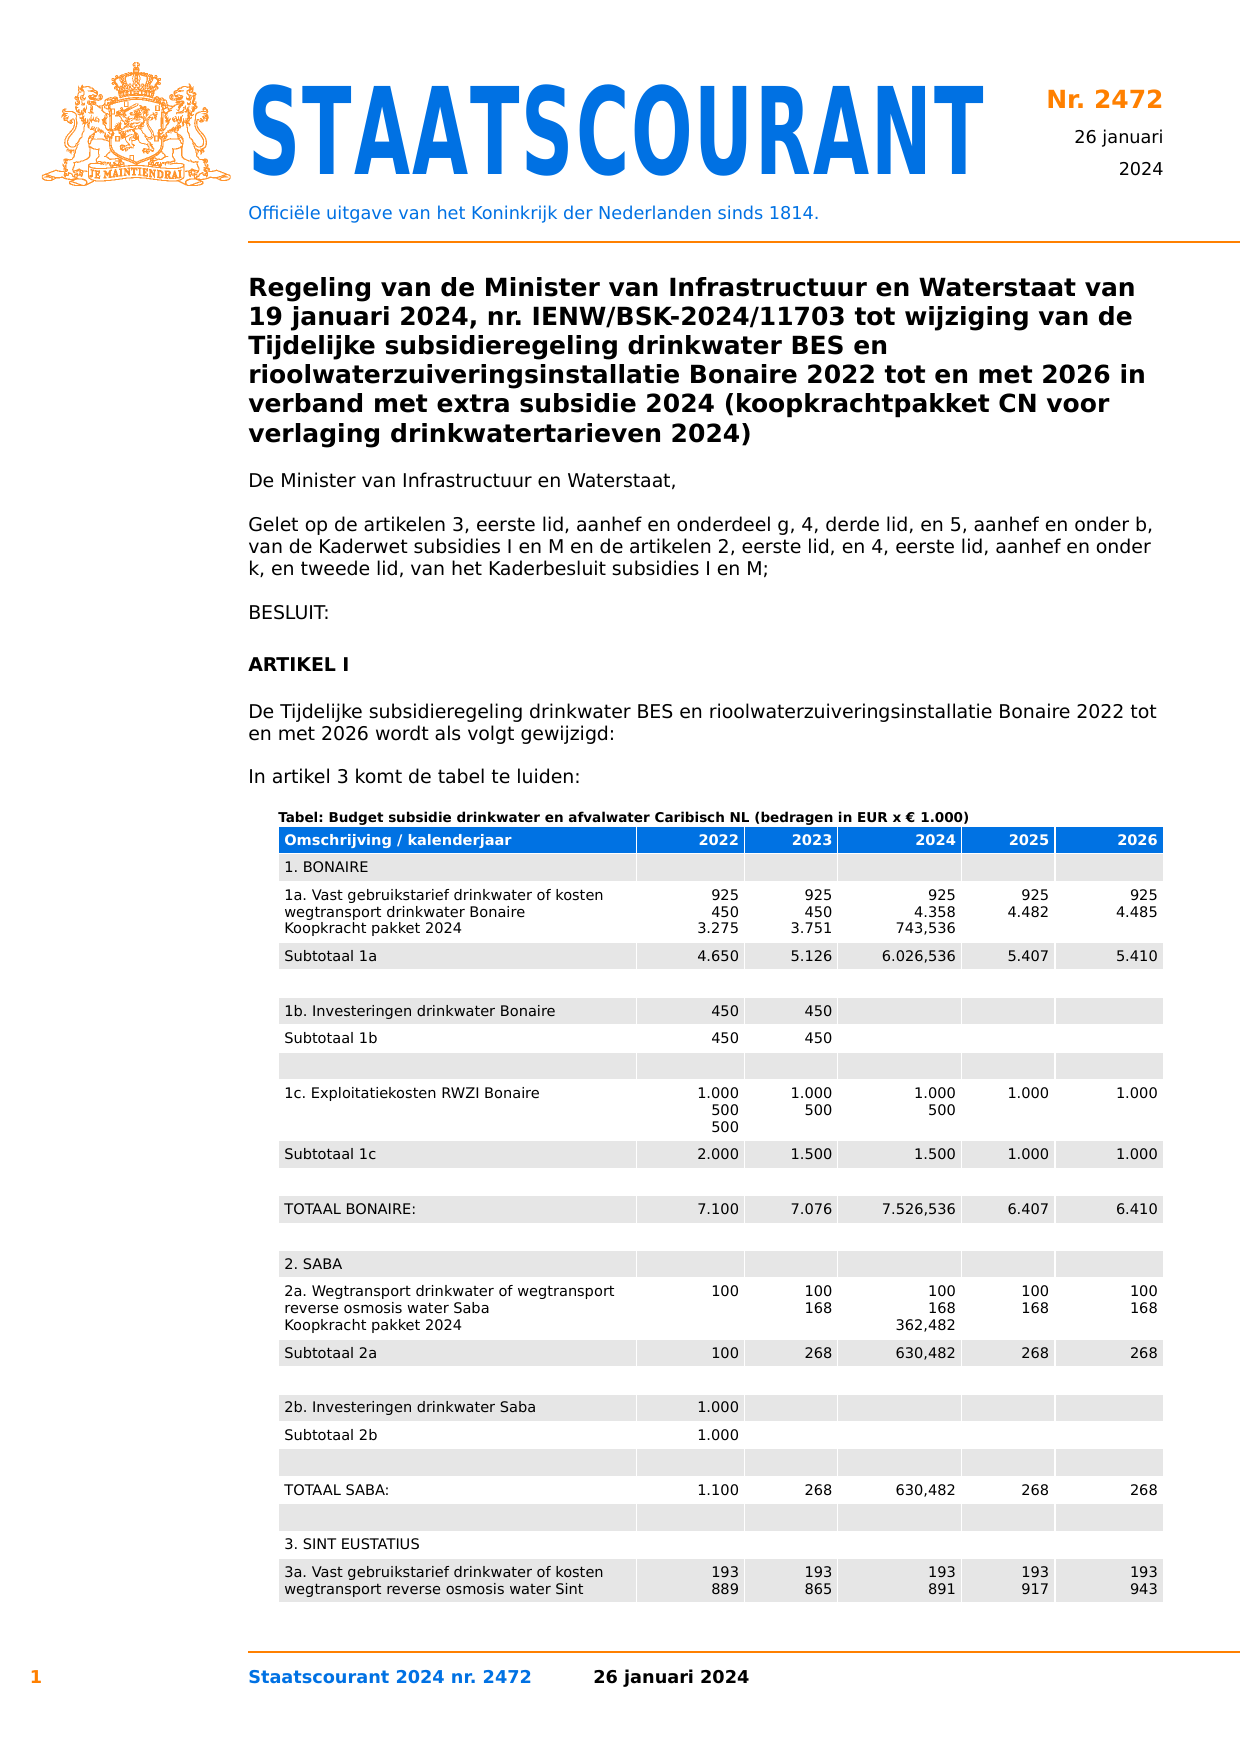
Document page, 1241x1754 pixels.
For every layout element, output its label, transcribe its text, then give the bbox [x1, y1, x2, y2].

table_cell [1056, 1532, 1163, 1558]
table_cell 5.410 [1056, 943, 1163, 969]
table_cell TOTAAL SABA: [279, 1477, 636, 1503]
table_cell 1.000 [1056, 1080, 1163, 1140]
table_cell [962, 971, 1054, 997]
table_cell Subtotaal 1b [279, 1025, 636, 1052]
table_cell 2024 [998, 153, 1240, 203]
table_cell 7.526,536 [838, 1196, 961, 1223]
table_cell 450 [745, 998, 837, 1024]
table_cell 4.650 [637, 943, 744, 969]
table_cell [838, 1367, 961, 1393]
table_cell 3. SINT EUSTATIUS [279, 1532, 636, 1558]
table_cell 100 168 362,482 [838, 1279, 961, 1339]
table_cell [1056, 1053, 1163, 1079]
table_cell [1056, 1025, 1163, 1052]
table_header Tabel: Budget subsidie drinkwater en afvalwater Caribisch NL (bedragen in EUR x € 1.000) [278, 810, 1163, 826]
table_cell [745, 971, 837, 997]
table_cell [1056, 1422, 1163, 1448]
table_cell 1a. Vast gebruikstarief drinkwater of kosten wegtransport drinkwater Bonaire Koopkracht pakket 2024 [279, 882, 636, 942]
text De Minister van Infrastructuur en Waterstaat, [248, 470, 1163, 492]
table_cell 2a. Wegtransport drinkwater of wegtransport reverse osmosis water Saba Koopkracht pakket 2024 [279, 1279, 636, 1339]
table_cell [745, 854, 837, 881]
table_cell 450 [745, 1025, 837, 1052]
table_cell [637, 1251, 744, 1277]
table_cell 1.000 [962, 1141, 1054, 1168]
table_cell [1056, 1449, 1163, 1476]
table_cell [279, 1224, 636, 1250]
table_cell 7.100 [637, 1196, 744, 1223]
text In artikel 3 komt de tabel te luiden: [248, 766, 1163, 788]
table_cell 193 891 [838, 1559, 961, 1602]
table_cell [279, 1367, 636, 1393]
table_cell 1b. Investeringen drinkwater Bonaire [279, 998, 636, 1024]
table_cell [962, 1224, 1054, 1250]
table_cell 5.126 [745, 943, 837, 969]
table_cell 193 889 [637, 1559, 744, 1602]
text BESLUIT: [248, 602, 1163, 623]
table_cell [745, 1504, 837, 1531]
table_cell [745, 1532, 837, 1558]
table_cell 925 4.485 [1056, 882, 1163, 942]
table_cell [1056, 1367, 1163, 1393]
table_cell [637, 971, 744, 997]
text De Tijdelijke subsidieregeling drinkwater BES en rioolwaterzuiveringsinstallatie Bonaire 2022 tot en met 2026 wordt als volgt gewijzigd: [248, 701, 1163, 744]
table_cell 1.500 [745, 1141, 837, 1168]
table_cell [637, 1053, 744, 1079]
table_cell [1056, 854, 1163, 881]
table_cell [838, 1504, 961, 1531]
table_cell 268 [745, 1477, 837, 1503]
table_cell 1.000 500 [838, 1080, 961, 1140]
table_cell Subtotaal 2b [279, 1422, 636, 1448]
table_cell 630,482 [838, 1477, 961, 1503]
table_cell 100 168 [1056, 1279, 1163, 1339]
table_cell 193 865 [745, 1559, 837, 1602]
table_cell [1056, 1504, 1163, 1531]
table_cell [838, 1422, 961, 1448]
subtitle Regeling van de Minister van Infrastructuur en Waterstaat van 19 januari 2024, nr. IENW/BSK-2024/11703 tot wijziging van de Tijdelijke subsidieregeling drinkwater BES en rioolwaterzuiveringsinstallatie Bonaire 2022 tot en met 2026 in verband met extra subsidie 2024 (koopkrachtpakket CN voor verlaging drinkwatertarieven 2024) [248, 273, 1163, 448]
table_cell [745, 1422, 837, 1448]
table_cell 100 [637, 1279, 744, 1339]
text Gelet op de artikelen 3, eerste lid, aanhef en onderdeel g, 4, derde lid, en 5, aanhef en onder b, van de Kaderwet subsidies I en M en de artikelen 2, eerste lid, en 4, eerste lid, aanhef en onder k, en tweede lid, van het Kaderbesluit subsidies I en M; [248, 514, 1163, 580]
table_cell [637, 1169, 744, 1195]
table_cell [838, 1532, 961, 1558]
table_cell [1056, 1224, 1163, 1250]
table_cell [962, 1367, 1054, 1393]
table_cell 1. BONAIRE [279, 854, 636, 881]
table_cell [637, 1367, 744, 1393]
table_cell [637, 1449, 744, 1476]
table_cell 6.026,536 [838, 943, 961, 969]
table_cell 1.000 [962, 1080, 1054, 1140]
table_cell 268 [1056, 1340, 1163, 1366]
table_cell Subtotaal 1a [279, 943, 636, 969]
table_cell [279, 971, 636, 997]
table_cell [1056, 1169, 1163, 1195]
table_cell [637, 1532, 744, 1558]
table_cell 925 4.358 743,536 [838, 882, 961, 942]
table_cell 268 [1056, 1477, 1163, 1503]
table_cell 2023 [745, 827, 837, 853]
table_cell 193 917 [962, 1559, 1054, 1602]
table_cell Subtotaal 1c [279, 1141, 636, 1168]
table_cell [838, 854, 961, 881]
table_cell 2.000 [637, 1141, 744, 1168]
table_header [25, 62, 248, 241]
table_cell [962, 1422, 1054, 1448]
table_cell [745, 1169, 837, 1195]
table_cell [838, 1449, 961, 1476]
table_cell 450 [637, 998, 744, 1024]
table_cell [838, 1251, 961, 1277]
table_cell 1.000 [637, 1422, 744, 1448]
table_cell 6.407 [962, 1196, 1054, 1223]
table_cell [962, 1169, 1054, 1195]
table_cell [962, 854, 1054, 881]
table_cell [745, 1224, 837, 1250]
table_cell [745, 1053, 837, 1079]
table_cell [838, 1025, 961, 1052]
table_header Nr. 2472 [998, 62, 1240, 121]
table_cell 100 168 [962, 1279, 1054, 1339]
table_cell 1.000 500 500 [637, 1080, 744, 1140]
table_cell TOTAAL BONAIRE: [279, 1196, 636, 1223]
table_cell [745, 1395, 837, 1421]
table_cell [962, 1504, 1054, 1531]
table_cell 630,482 [838, 1340, 961, 1366]
table_header STAATSCOURANT [248, 62, 998, 203]
table_cell [279, 1504, 636, 1531]
table_cell [745, 1251, 837, 1277]
table_cell [838, 1395, 961, 1421]
table_cell 268 [745, 1340, 837, 1366]
table_cell 2b. Investeringen drinkwater Saba [279, 1395, 636, 1421]
table_cell [637, 1224, 744, 1250]
table_cell [1056, 998, 1163, 1024]
table_cell [745, 1367, 837, 1393]
table_cell [962, 998, 1054, 1024]
table_cell 3a. Vast gebruikstarief drinkwater of kosten wegtransport reverse osmosis water Sint [279, 1559, 636, 1602]
table_cell 925 450 3.751 [745, 882, 837, 942]
picture [41, 62, 231, 186]
table_cell [637, 1504, 744, 1531]
table_cell [1056, 1251, 1163, 1277]
table_cell [962, 1449, 1054, 1476]
table_cell Officiële uitgave van het Koninkrijk der Nederlanden sinds 1814. [248, 203, 1240, 241]
table_cell 925 4.482 [962, 882, 1054, 942]
table_cell [962, 1532, 1054, 1558]
table_cell 1.000 [637, 1395, 744, 1421]
table_cell [1056, 971, 1163, 997]
table_cell [962, 1025, 1054, 1052]
table_cell [279, 1169, 636, 1195]
table_cell Subtotaal 2a [279, 1340, 636, 1366]
table_cell 5.407 [962, 943, 1054, 969]
table_cell 100 168 [745, 1279, 837, 1339]
table_cell 268 [962, 1477, 1054, 1503]
table_cell Omschrijving / kalenderjaar [279, 827, 636, 853]
table_cell 2025 [962, 827, 1054, 853]
table_cell [962, 1395, 1054, 1421]
table_cell [962, 1251, 1054, 1277]
table_cell [838, 1169, 961, 1195]
table_cell 100 [637, 1340, 744, 1366]
table_cell 2022 [637, 827, 744, 853]
table_cell 450 [637, 1025, 744, 1052]
table_cell [838, 998, 961, 1024]
table_cell [838, 1053, 961, 1079]
table_cell 268 [962, 1340, 1054, 1366]
table_cell [1056, 1395, 1163, 1421]
table_cell [279, 1449, 636, 1476]
table_cell 925 450 3.275 [637, 882, 744, 942]
table_cell 7.076 [745, 1196, 837, 1223]
table_cell [279, 1053, 636, 1079]
table_cell 6.410 [1056, 1196, 1163, 1223]
table_cell 1.000 500 [745, 1080, 837, 1140]
subtitle ARTIKEL I [248, 653, 1163, 676]
table_cell 2. SABA [279, 1251, 636, 1277]
table_cell 2024 [838, 827, 961, 853]
table_cell 1.500 [838, 1141, 961, 1168]
table_cell [745, 1449, 837, 1476]
table_cell 1.000 [1056, 1141, 1163, 1168]
table_cell 193 943 [1056, 1559, 1163, 1602]
table_cell [637, 854, 744, 881]
table_cell 2026 [1056, 827, 1163, 853]
table_cell [838, 1224, 961, 1250]
table_cell 26 januari [998, 121, 1240, 153]
table_cell [962, 1053, 1054, 1079]
table_cell 1.100 [637, 1477, 744, 1503]
table_cell 1c. Exploitatiekosten RWZI Bonaire [279, 1080, 636, 1140]
table_cell [838, 971, 961, 997]
